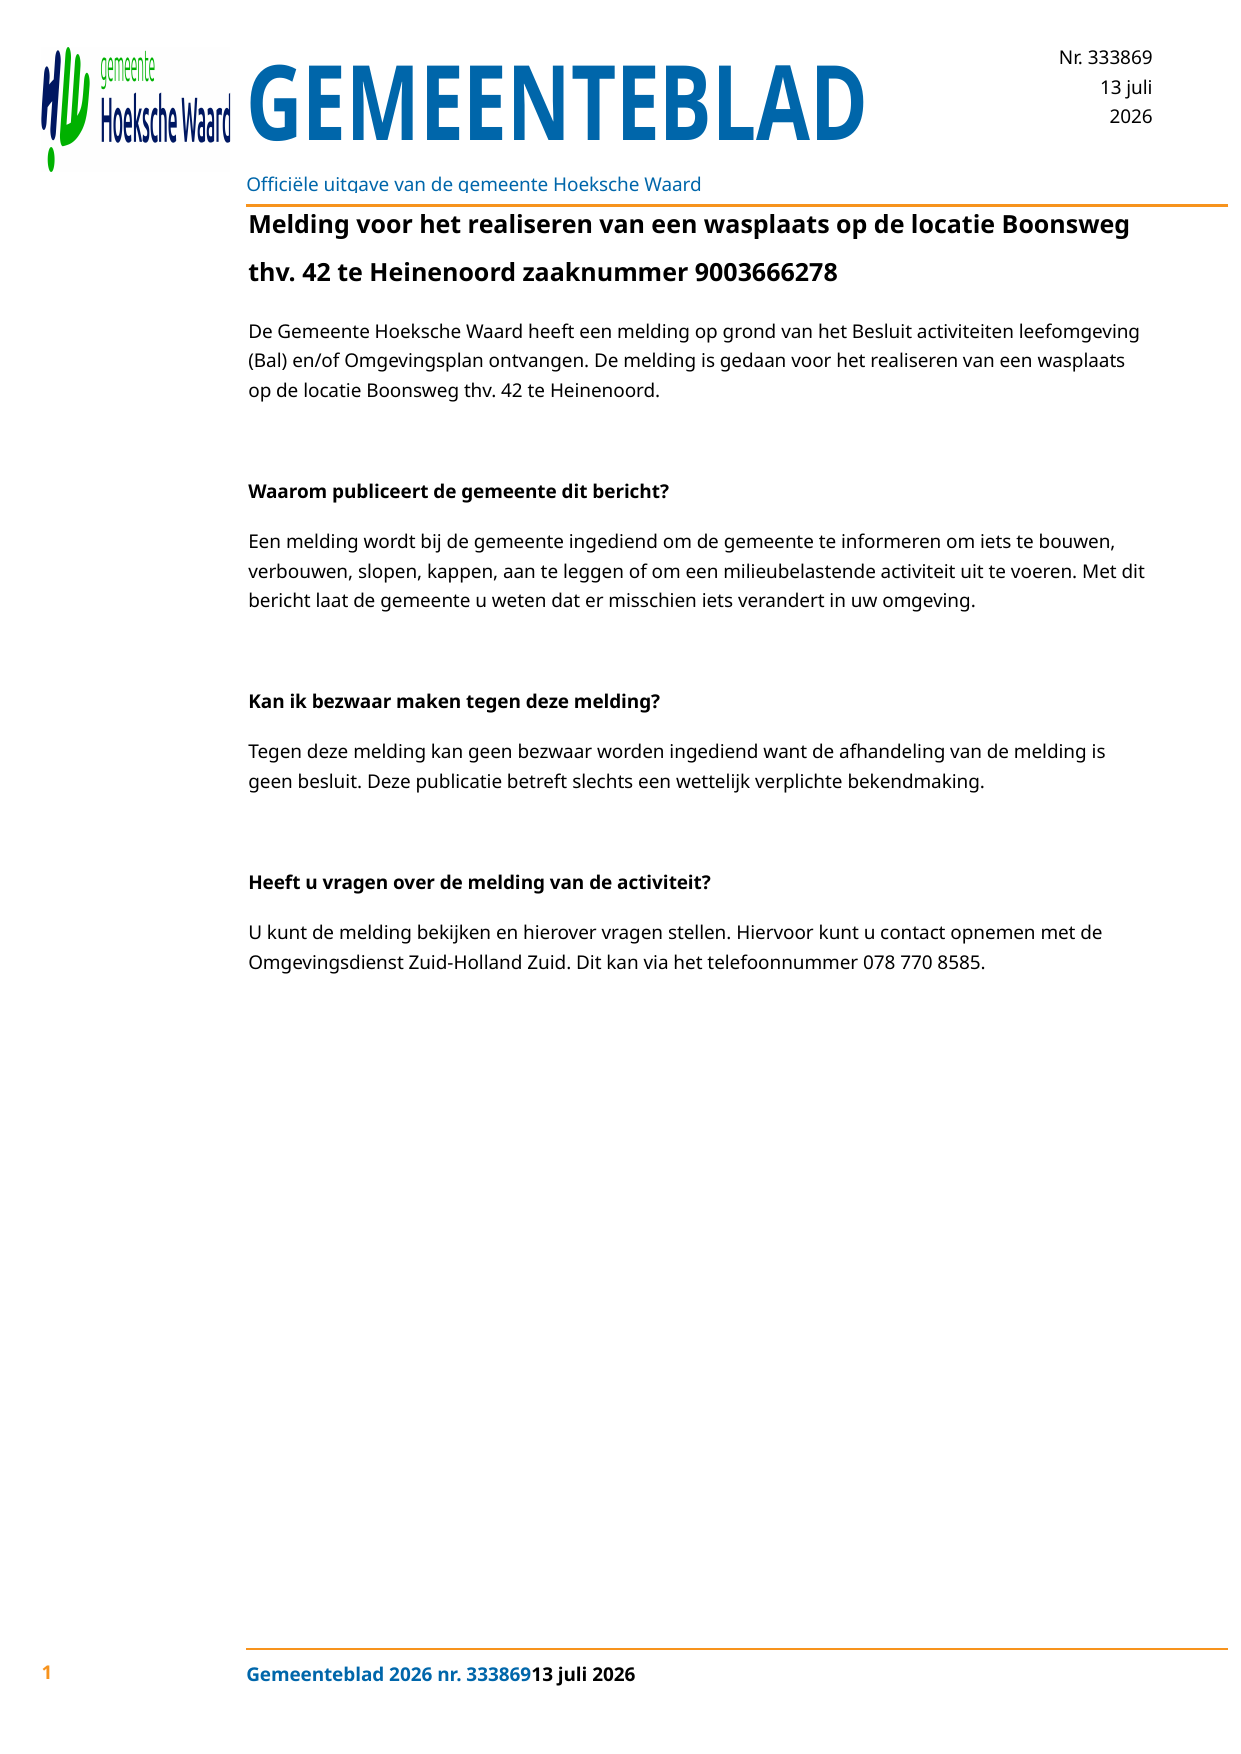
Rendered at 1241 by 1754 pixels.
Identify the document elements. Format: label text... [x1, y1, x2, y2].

picture [41, 47, 231, 172]
text De Gemeente Hoeksche Waard heeft een melding op grond van het Besluit activiteiten leefomgeving (Bal) en/of Omgevingsplan ontvangen. De melding is gedaan voor het realiseren van een wasplaats op de locatie Boonsweg thv. 42 te Heinenoord. [248, 318, 1152, 403]
text Een melding wordt bij de gemeente ingediend om de gemeente te informeren om iets te bouwen, verbouwen, slopen, kappen, aan te leggen of om een milieubelastende activiteit uit te voeren. Met dit bericht laat de gemeente u weten dat er misschien iets verandert in uw omgeving. [248, 528, 1152, 613]
text Tegen deze melding kan geen bezwaar worden ingediend want de afhandeling van de melding is geen besluit. Deze publicatie betreft slechts een wettelijk verplichte bekendmaking. [248, 739, 1152, 794]
text Kan ik bezwaar maken tegen deze melding? [248, 688, 1152, 714]
text U kunt de melding bekijken en hierover vragen stellen. Hiervoor kunt u contact opnemen met de Omgevingsdienst Zuid-Holland Zuid. Dit kan via het telefoonnummer 078 770 8585. [248, 919, 1152, 975]
text Waarom publiceert de gemeente dit bericht? [248, 478, 1152, 504]
text Heeft u vragen over de melding van de activiteit? [248, 869, 1152, 895]
text Melding voor het realiseren van een wasplaats op de locatie Boonsweg thv. 42 te Heinenoord zaaknummer 9003666278 [248, 207, 1152, 288]
